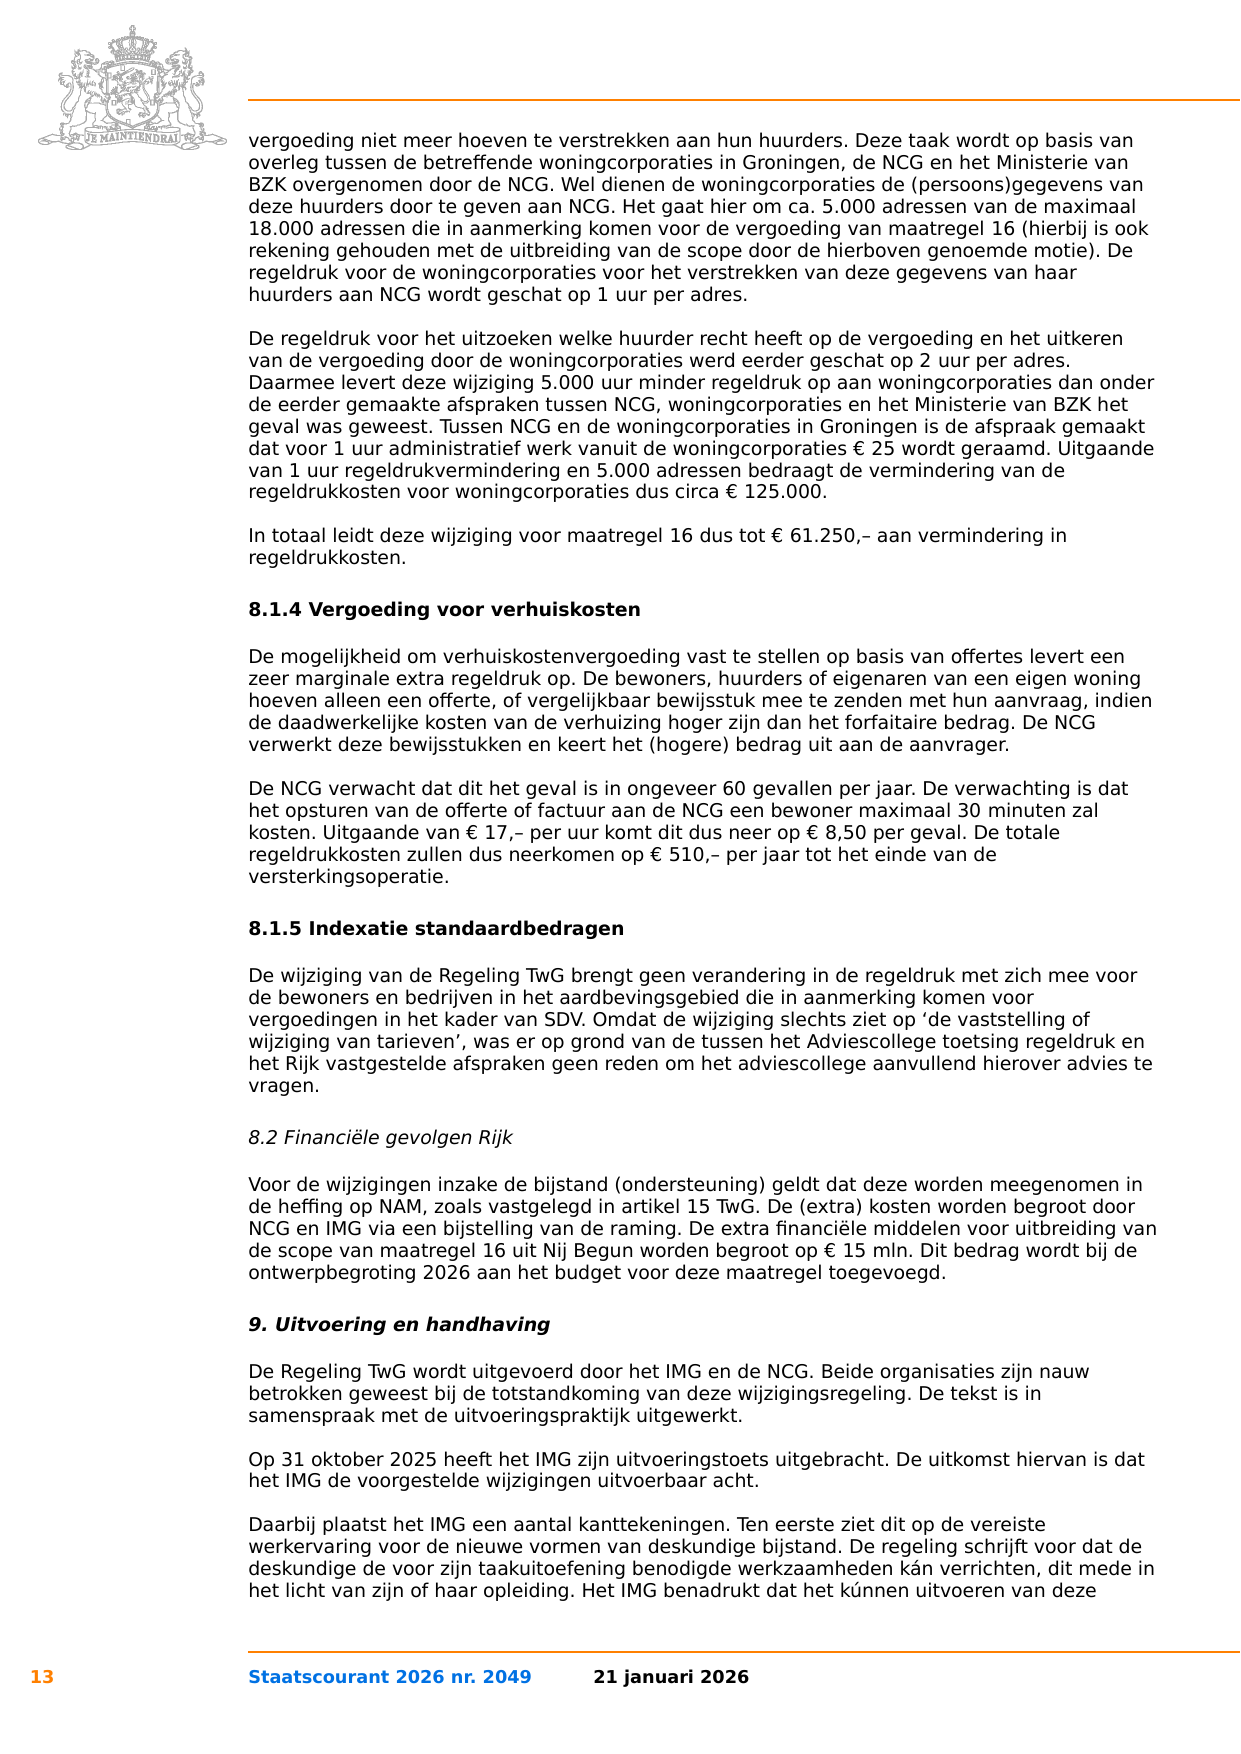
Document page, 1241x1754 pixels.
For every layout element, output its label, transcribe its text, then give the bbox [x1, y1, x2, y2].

subtitle 8.2 Financiële gevolgen Rijk [248, 1127, 1163, 1149]
text De regeldruk voor het uitzoeken welke huurder recht heeft op de vergoeding en het uitkeren van de vergoeding door de woningcorporaties werd eerder geschat op 2 uur per adres. Daarmee levert deze wijziging 5.000 uur minder regeldruk op aan woningcorporaties dan onder de eerder gemaakte afspraken tussen NCG, woningcorporaties en het Ministerie van BZK het geval was geweest. Tussen NCG en de woningcorporaties in Groningen is de afspraak gemaakt dat voor 1 uur administratief werk vanuit de woningcorporaties € 25 wordt geraamd. Uitgaande van 1 uur regeldrukvermindering en 5.000 adressen bedraagt de vermindering van de regeldrukkosten voor woningcorporaties dus circa € 125.000. [248, 328, 1163, 503]
text De mogelijkheid om verhuiskostenvergoeding vast te stellen op basis van offertes levert een zeer marginale extra regeldruk op. De bewoners, huurders of eigenaren van een eigen woning hoeven alleen een offerte, of vergelijkbaar bewijsstuk mee te zenden met hun aanvraag, indien de daadwerkelijke kosten van de verhuizing hoger zijn dan het forfaitaire bedrag. De NCG verwerkt deze bewijsstukken en keert het (hogere) bedrag uit aan de aanvrager. [248, 646, 1163, 756]
text Op 31 oktober 2025 heeft het IMG zijn uitvoeringstoets uitgebracht. De uitkomst hiervan is dat het IMG de voorgestelde wijzigingen uitvoerbaar acht. [248, 1448, 1163, 1492]
text De NCG verwacht dat dit het geval is in ongeveer 60 gevallen per jaar. De verwachting is dat het opsturen van de offerte of factuur aan de NCG een bewoner maximaal 30 minuten zal kosten. Uitgaande van € 17,– per uur komt dit dus neer op € 8,50 per geval. De totale regeldrukkosten zullen dus neerkomen op € 510,– per jaar tot het einde van de versterkingsoperatie. [248, 778, 1163, 888]
text Voor de wijzigingen inzake de bijstand (ondersteuning) geldt dat deze worden meegenomen in de heffing op NAM, zoals vastgelegd in artikel 15 TwG. De (extra) kosten worden begroot door NCG en IMG via een bijstelling van de raming. De extra financiële middelen voor uitbreiding van de scope van maatregel 16 uit Nij Begun worden begroot op € 15 mln. Dit bedrag wordt bij de ontwerpbegroting 2026 aan het budget voor deze maatregel toegevoegd. [248, 1174, 1163, 1284]
text In totaal leidt deze wijziging voor maatregel 16 dus tot € 61.250,– aan vermindering in regeldrukkosten. [248, 525, 1163, 569]
text De wijziging van de Regeling TwG brengt geen verandering in de regeldruk met zich mee voor de bewoners en bedrijven in het aardbevingsgebied die in aanmerking komen voor vergoedingen in het kader van SDV. Omdat de wijziging slechts ziet op ‘de vaststelling of wijziging van tarieven’, was er op grond van de tussen het Adviescollege toetsing regeldruk en het Rijk vastgestelde afspraken geen reden om het adviescollege aanvullend hierover advies te vragen. [248, 965, 1163, 1097]
subtitle 8.1.4 Vergoeding voor verhuiskosten [248, 599, 1163, 621]
text Daarbij plaatst het IMG een aantal kanttekeningen. Ten eerste ziet dit op de vereiste werkervaring voor de nieuwe vormen van deskundige bijstand. De regeling schrijft voor dat de deskundige de voor zijn taakuitoefening benodigde werkzaamheden kán verrichten, dit mede in het licht van zijn of haar opleiding. Het IMG benadrukt dat het kúnnen uitvoeren van deze [248, 1514, 1163, 1602]
subtitle 9. Uitvoering en handhaving [248, 1314, 1163, 1336]
text De Regeling TwG wordt uitgevoerd door het IMG en de NCG. Beide organisaties zijn nauw betrokken geweest bij de totstandkoming van deze wijzigingsregeling. De tekst is in samenspraak met de uitvoeringspraktijk uitgewerkt. [248, 1361, 1163, 1427]
subtitle 8.1.5 Indexatie standaardbedragen [248, 918, 1163, 940]
picture [38, 25, 227, 150]
text vergoeding niet meer hoeven te verstrekken aan hun huurders. Deze taak wordt op basis van overleg tussen de betreffende woningcorporaties in Groningen, de NCG en het Ministerie van BZK overgenomen door de NCG. Wel dienen de woningcorporaties de (persoons)gegevens van deze huurders door te geven aan NCG. Het gaat hier om ca. 5.000 adressen van de maximaal 18.000 adressen die in aanmerking komen voor de vergoeding van maatregel 16 (hierbij is ook rekening gehouden met de uitbreiding van de scope door de hierboven genoemde motie). De regeldruk voor de woningcorporaties voor het verstrekken van deze gegevens van haar huurders aan NCG wordt geschat op 1 uur per adres. [248, 130, 1163, 306]
